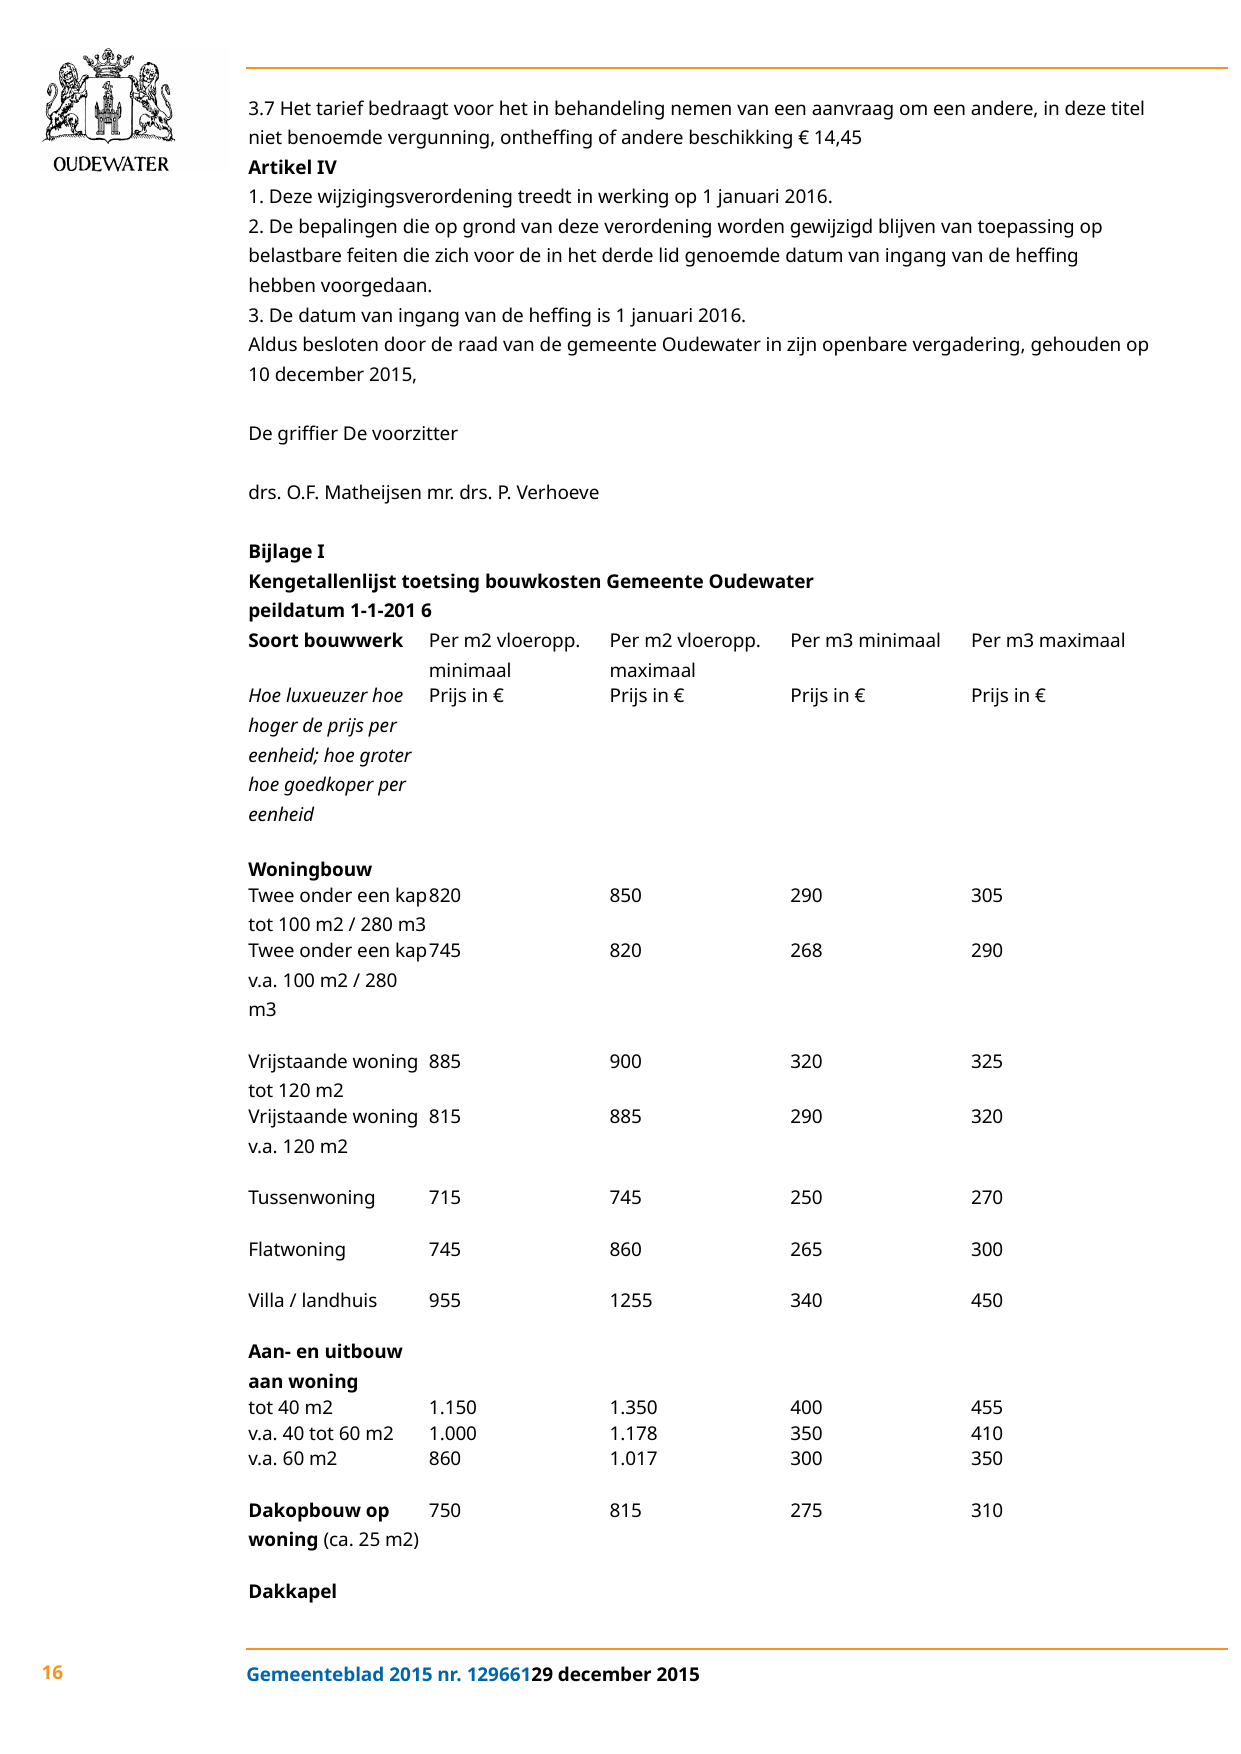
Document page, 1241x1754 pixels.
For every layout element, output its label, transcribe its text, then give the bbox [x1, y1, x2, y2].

table_cell 270 [971, 1184, 1152, 1210]
table_cell [790, 1210, 971, 1236]
text 2. De bepalingen die op grond van deze verordening worden gewijzigd blijven van toepassing op belastbare feiten die zich voor de in het derde lid genoemde datum van ingang van de heffing hebben voorgedaan. [248, 213, 1152, 298]
table_cell [609, 1471, 790, 1497]
table_cell [429, 1578, 609, 1604]
table_cell 350 [790, 1420, 971, 1446]
text Bijlage I [248, 538, 1152, 564]
table_header Per m3 maximaal [971, 628, 1152, 683]
text Kengetallenlijst toetsing bouwkosten Gemeente Oudewater [248, 568, 1152, 594]
table_cell [248, 1313, 429, 1339]
table_cell Prijs in € [971, 683, 1152, 856]
table_cell Prijs in € [790, 683, 971, 856]
table_cell [429, 1471, 609, 1497]
table_cell [971, 1159, 1152, 1184]
table_cell [609, 1578, 790, 1604]
table_cell Aan- en uitbouw aan woning [248, 1339, 429, 1394]
table_cell 325 [971, 1048, 1152, 1103]
table_cell 300 [971, 1236, 1152, 1262]
table_cell 815 [429, 1103, 609, 1159]
table_cell [248, 1262, 429, 1287]
table_cell [248, 1471, 429, 1497]
table_cell 265 [790, 1236, 971, 1262]
table_cell [248, 1159, 429, 1184]
table_cell 815 [609, 1497, 790, 1552]
table_cell 820 [429, 882, 609, 937]
table_cell Woningbouw [248, 856, 429, 882]
text 1. Deze wijzigingsverordening treedt in werking op 1 januari 2016. [248, 183, 1152, 209]
table_cell [429, 1022, 609, 1048]
table_cell 860 [429, 1446, 609, 1471]
table_cell [971, 1210, 1152, 1236]
table_cell [248, 1022, 429, 1048]
table_cell [971, 1339, 1152, 1394]
table_cell [790, 1578, 971, 1604]
table_cell 340 [790, 1287, 971, 1313]
text Aldus besloten door de raad van de gemeente Oudewater in zijn openbare vergadering, gehouden op 10 december 2015, [248, 331, 1152, 387]
table_cell 300 [790, 1446, 971, 1471]
table_cell [609, 1022, 790, 1048]
text 3. De datum van ingang van de heffing is 1 januari 2016. [248, 302, 1152, 328]
table_cell 410 [971, 1420, 1152, 1446]
table_cell 310 [971, 1497, 1152, 1552]
table_cell [971, 1552, 1152, 1578]
text Artikel IV [248, 154, 1152, 180]
table_cell [248, 1552, 429, 1578]
table_cell 455 [971, 1394, 1152, 1420]
table_cell [609, 856, 790, 882]
table_cell [429, 1339, 609, 1394]
table_cell Dakopbouw op woning (ca. 25 m2) [248, 1497, 429, 1552]
table_cell [790, 1159, 971, 1184]
table_cell [790, 1471, 971, 1497]
table_cell 1.178 [609, 1420, 790, 1446]
picture [41, 47, 231, 172]
table_cell v.a. 40 tot 60 m2 [248, 1420, 429, 1446]
table_cell Twee onder een kap tot 100 m2 / 280 m3 [248, 882, 429, 937]
table_cell 350 [971, 1446, 1152, 1471]
table_cell Hoe luxueuzer hoe hoger de prijs per eenheid; hoe groter hoe goedkoper per eenheid [248, 683, 429, 856]
table_cell [429, 1552, 609, 1578]
table_cell 955 [429, 1287, 609, 1313]
table_cell 290 [790, 1103, 971, 1159]
table_cell 1.350 [609, 1394, 790, 1420]
table_cell 745 [429, 938, 609, 1022]
table_cell 860 [609, 1236, 790, 1262]
table_cell Dakkapel [248, 1578, 429, 1604]
table_cell [971, 1262, 1152, 1287]
table_cell 250 [790, 1184, 971, 1210]
table_cell Prijs in € [609, 683, 790, 856]
table_cell [429, 856, 609, 882]
table_cell Flatwoning [248, 1236, 429, 1262]
table_cell [429, 1210, 609, 1236]
table_cell 1.000 [429, 1420, 609, 1446]
table_cell 275 [790, 1497, 971, 1552]
text drs. O.F. Matheijsen mr. drs. P. Verhoeve [248, 479, 1152, 505]
table_cell [971, 856, 1152, 882]
table_cell 750 [429, 1497, 609, 1552]
table_cell [790, 1313, 971, 1339]
table_cell Twee onder een kap v.a. 100 m2 / 280 m3 [248, 938, 429, 1022]
table_cell Vrijstaande woning tot 120 m2 [248, 1048, 429, 1103]
table_cell [429, 1159, 609, 1184]
table_header Soort bouwwerk [248, 628, 429, 683]
table_cell 320 [790, 1048, 971, 1103]
table_cell [790, 1022, 971, 1048]
table_cell [971, 1578, 1152, 1604]
table_cell [971, 1022, 1152, 1048]
table_cell 820 [609, 938, 790, 1022]
table_cell 1.150 [429, 1394, 609, 1420]
table_cell Villa / landhuis [248, 1287, 429, 1313]
table_cell [790, 1262, 971, 1287]
table_cell 1255 [609, 1287, 790, 1313]
text 3.7 Het tarief bedraagt voor het in behandeling nemen van een aanvraag om een andere, in deze titel niet benoemde vergunning, ontheffing of andere beschikking € 14,45 [248, 95, 1152, 150]
table_cell 885 [609, 1103, 790, 1159]
table_cell [429, 1313, 609, 1339]
table_cell [248, 1210, 429, 1236]
table_cell 850 [609, 882, 790, 937]
table_cell 745 [429, 1236, 609, 1262]
table_cell [609, 1210, 790, 1236]
table_cell 400 [790, 1394, 971, 1420]
table_header Per m2 vloeropp. maximaal [609, 628, 790, 683]
table_cell 885 [429, 1048, 609, 1103]
table_cell 305 [971, 882, 1152, 937]
table_cell [429, 1262, 609, 1287]
text peildatum 1-1-201 6 [248, 598, 1152, 623]
table_cell [971, 1313, 1152, 1339]
table_cell v.a. 60 m2 [248, 1446, 429, 1471]
table_cell tot 40 m2 [248, 1394, 429, 1420]
table_cell 715 [429, 1184, 609, 1210]
table_cell 268 [790, 938, 971, 1022]
table_cell [609, 1159, 790, 1184]
text De griffier De voorzitter [248, 420, 1152, 446]
table_cell 745 [609, 1184, 790, 1210]
table_cell Tussenwoning [248, 1184, 429, 1210]
table_cell Prijs in € [429, 683, 609, 856]
table_cell Vrijstaande woning v.a. 120 m2 [248, 1103, 429, 1159]
table_cell [790, 1552, 971, 1578]
table_cell [609, 1552, 790, 1578]
table_cell 290 [790, 882, 971, 937]
table_cell [609, 1262, 790, 1287]
table_cell [790, 1339, 971, 1394]
table_cell 320 [971, 1103, 1152, 1159]
table_cell [971, 1471, 1152, 1497]
table_cell 900 [609, 1048, 790, 1103]
table_cell [609, 1339, 790, 1394]
table_header Per m2 vloeropp. minimaal [429, 628, 609, 683]
table_cell [790, 856, 971, 882]
table_cell 290 [971, 938, 1152, 1022]
table_cell [609, 1313, 790, 1339]
table_header Per m3 minimaal [790, 628, 971, 683]
table_cell 450 [971, 1287, 1152, 1313]
table_cell 1.017 [609, 1446, 790, 1471]
